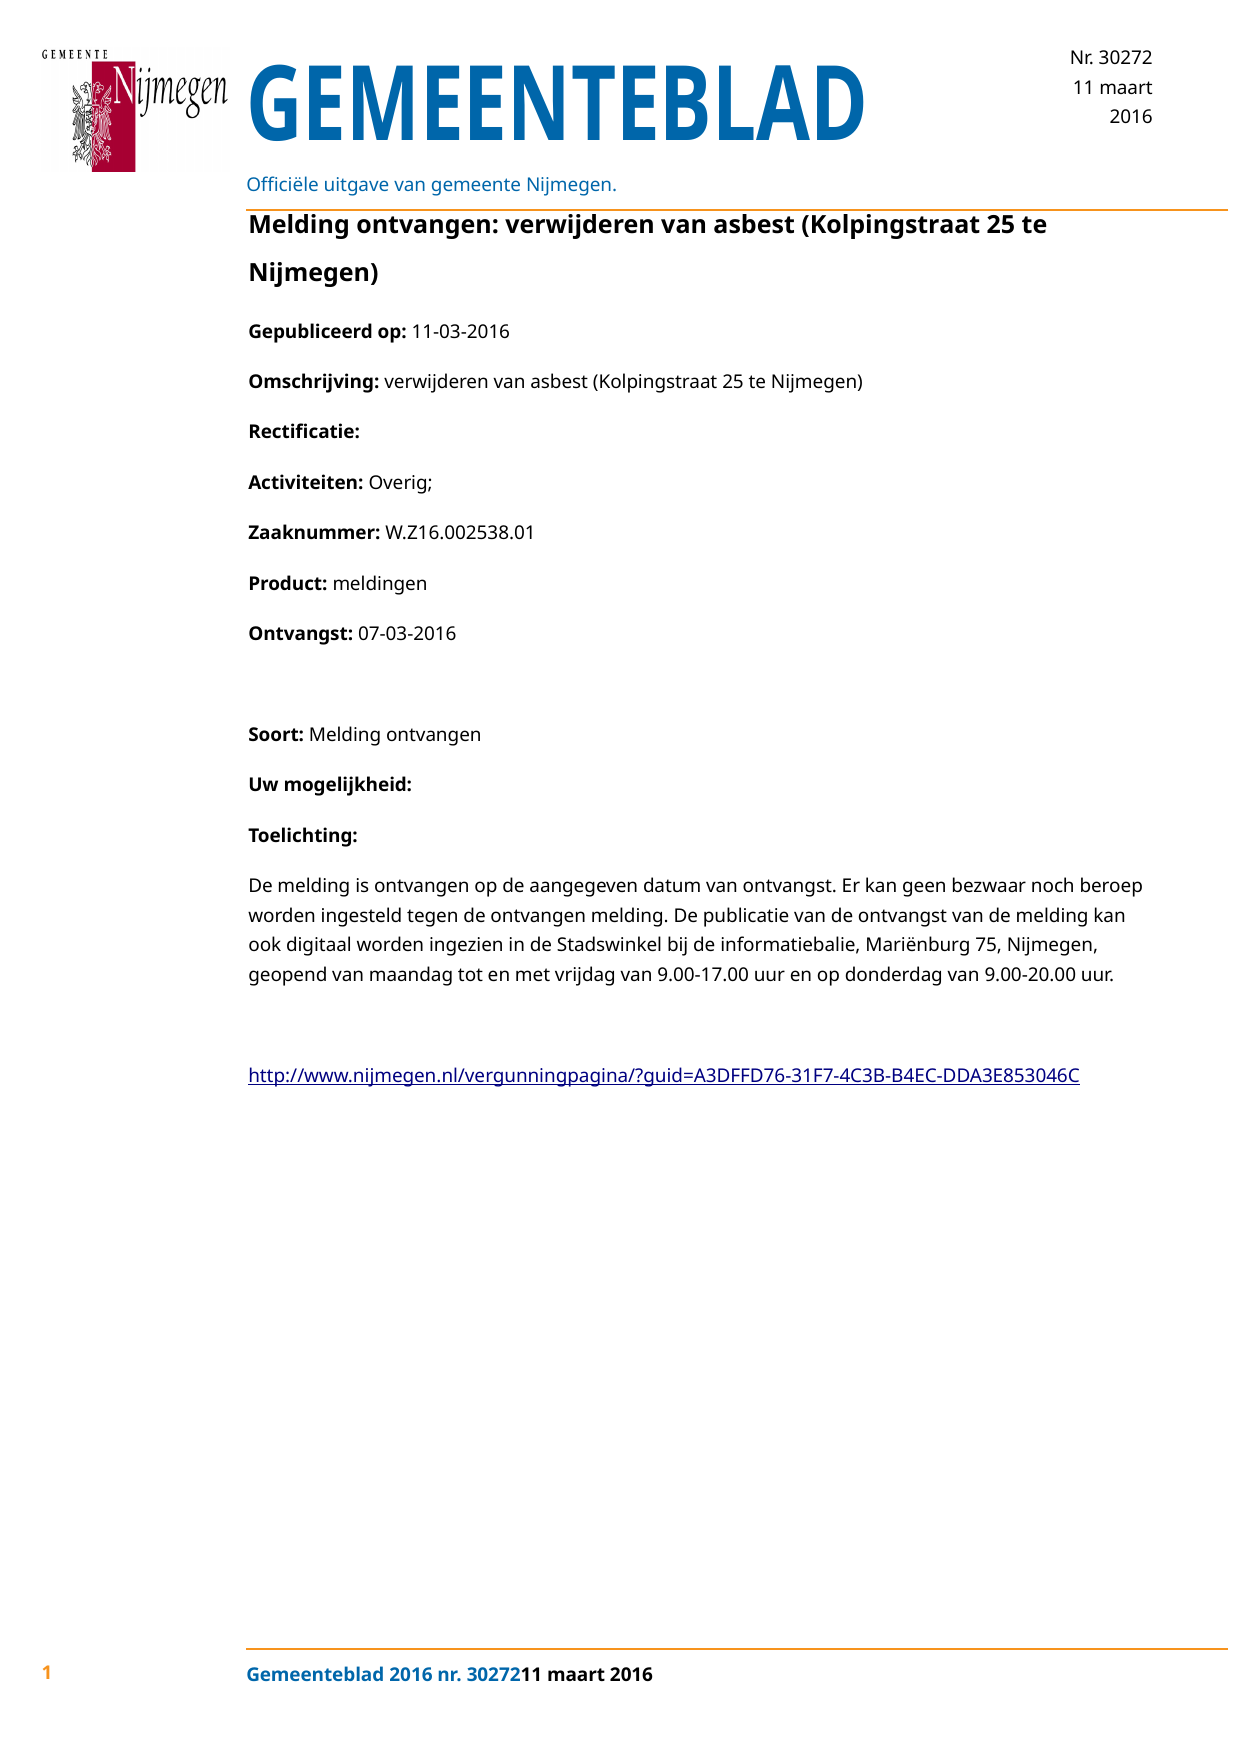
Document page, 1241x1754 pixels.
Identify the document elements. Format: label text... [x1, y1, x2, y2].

text http://www.nijmegen.nl/vergunningpagina/?guid=A3DFFD76-31F7-4C3B-B4EC-DDA3E853046C [248, 1062, 1152, 1088]
text Zaaknummer: W.Z16.002538.01 [248, 519, 1152, 545]
text Rectificatie: [248, 419, 1152, 444]
text Omschrijving: verwijderen van asbest (Kolpingstraat 25 te Nijmegen) [248, 368, 1152, 394]
text De melding is ontvangen op de aangegeven datum van ontvangst. Er kan geen bezwaar noch beroep worden ingesteld tegen de ontvangen melding. De publicatie van de ontvangst van de melding kan ook digitaal worden ingezien in de Stadswinkel bij de informatiebalie, Mariënburg 75, Nijmegen, geopend van maandag tot en met vrijdag van 9.00-17.00 uur en op donderdag van 9.00-20.00 uur. [248, 872, 1152, 987]
picture [41, 47, 231, 172]
text Soort: Melding ontvangen [248, 721, 1152, 747]
text Product: meldingen [248, 570, 1152, 596]
text Activiteiten: Overig; [248, 469, 1152, 495]
text Toelichting: [248, 822, 1152, 848]
text Uw mogelijkheid: [248, 772, 1152, 797]
text Gepubliceerd op: 11-03-2016 [248, 318, 1152, 344]
text Melding ontvangen: verwijderen van asbest (Kolpingstraat 25 te Nijmegen) [248, 211, 1152, 288]
text Ontvangst: 07-03-2016 [248, 620, 1152, 646]
